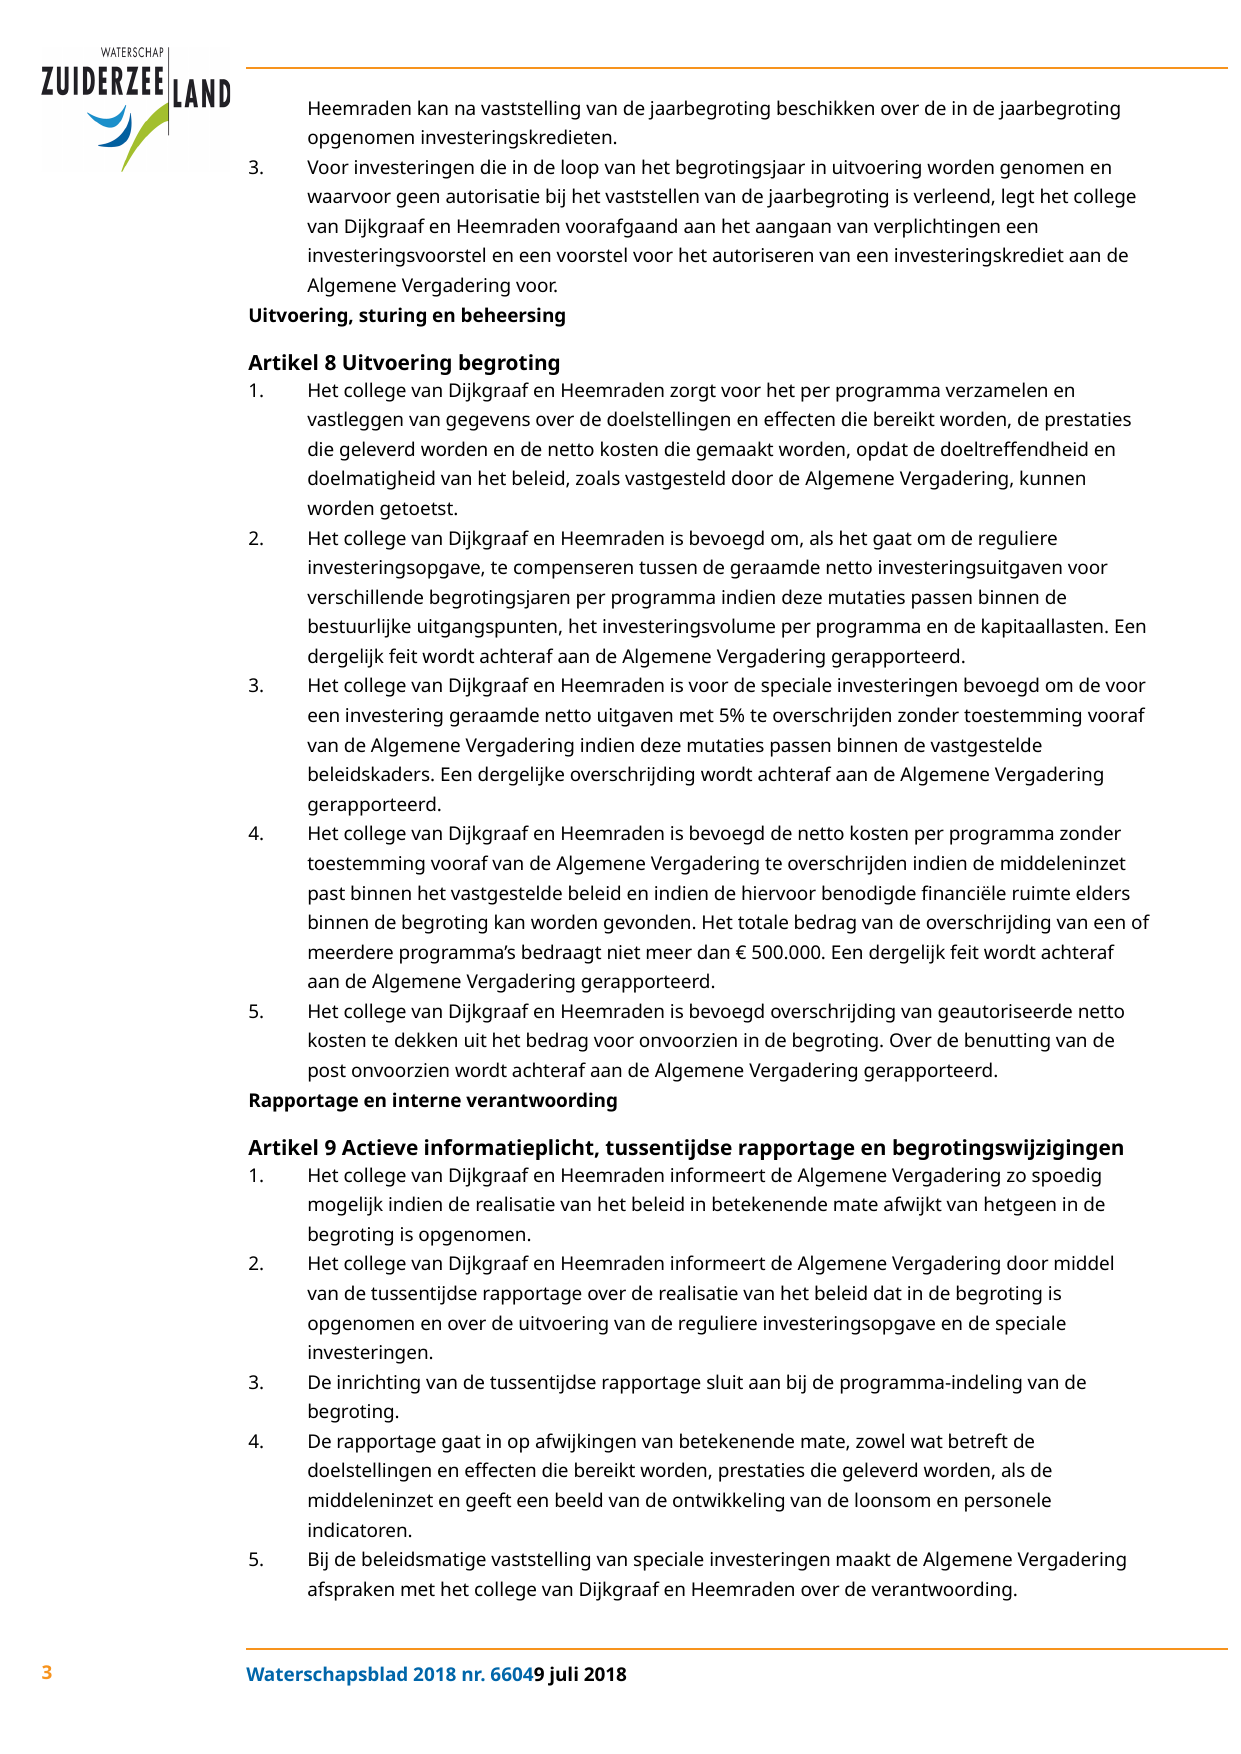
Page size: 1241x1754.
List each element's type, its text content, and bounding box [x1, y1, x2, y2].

text Rapportage en interne verantwoording [248, 1087, 1152, 1113]
list Het college van Dijkgraaf en Heemraden is bevoegd de netto kosten per programma zonder toestemming vooraf van de Algemene Vergadering te overschrijden indien de middeleninzet past binnen het vastgestelde beleid en indien de hiervoor benodigde financiële ruimte elders binnen de begroting kan worden gevonden. Het totale bedrag van de overschrijding van een of meerdere programma’s bedraagt niet meer dan € 500.000. Een dergelijk feit wordt achteraf aan de Algemene Vergadering gerapporteerd. [248, 821, 1152, 994]
list Het college van Dijkgraaf en Heemraden informeert de Algemene Vergadering zo spoedig mogelijk indien de realisatie van het beleid in betekenende mate afwijkt van hetgeen in de begroting is opgenomen. [248, 1162, 1152, 1247]
list Heemraden kan na vaststelling van de jaarbegroting beschikken over de in de jaarbegroting opgenomen investeringskredieten. [248, 95, 1152, 150]
text Uitvoering, sturing en beheersing [248, 302, 1152, 328]
list De inrichting van de tussentijdse rapportage sluit aan bij de programma-indeling van de begroting. [248, 1369, 1152, 1424]
list Het college van Dijkgraaf en Heemraden is bevoegd overschrijding van geautoriseerde netto kosten te dekken uit het bedrag voor onvoorzien in de begroting. Over de benutting van de post onvoorzien wordt achteraf aan de Algemene Vergadering gerapporteerd. [248, 998, 1152, 1083]
list Het college van Dijkgraaf en Heemraden is bevoegd om, als het gaat om de reguliere investeringsopgave, te compenseren tussen de geraamde netto investeringsuitgaven voor verschillende begrotingsjaren per programma indien deze mutaties passen binnen de bestuurlijke uitgangspunten, het investeringsvolume per programma en de kapitaallasten. Een dergelijk feit wordt achteraf aan de Algemene Vergadering gerapporteerd. [248, 525, 1152, 669]
text Artikel 9 Actieve informatieplicht, tussentijdse rapportage en begrotingswijzigingen [248, 1133, 1152, 1162]
list Het college van Dijkgraaf en Heemraden informeert de Algemene Vergadering door middel van de tussentijdse rapportage over de realisatie van het beleid dat in de begroting is opgenomen en over de uitvoering van de reguliere investeringsopgave en de speciale investeringen. [248, 1251, 1152, 1365]
picture [41, 47, 231, 172]
list Het college van Dijkgraaf en Heemraden zorgt voor het per programma verzamelen en vastleggen van gegevens over de doelstellingen en effecten die bereikt worden, de prestaties die geleverd worden en de netto kosten die gemaakt worden, opdat de doeltreffendheid en doelmatigheid van het beleid, zoals vastgesteld door de Algemene Vergadering, kunnen worden getoetst. [248, 377, 1152, 521]
list Voor investeringen die in de loop van het begrotingsjaar in uitvoering worden genomen en waarvoor geen autorisatie bij het vaststellen van de jaarbegroting is verleend, legt het college van Dijkgraaf en Heemraden voorafgaand aan het aangaan van verplichtingen een investeringsvoorstel en een voorstel voor het autoriseren van een investeringskrediet aan de Algemene Vergadering voor. [248, 154, 1152, 298]
list Het college van Dijkgraaf en Heemraden is voor de speciale investeringen bevoegd om de voor een investering geraamde netto uitgaven met 5% te overschrijden zonder toestemming vooraf van de Algemene Vergadering indien deze mutaties passen binnen de vastgestelde beleidskaders. Een dergelijke overschrijding wordt achteraf aan de Algemene Vergadering gerapporteerd. [248, 673, 1152, 817]
list Bij de beleidsmatige vaststelling van speciale investeringen maakt de Algemene Vergadering afspraken met het college van Dijkgraaf en Heemraden over de verantwoording. [248, 1546, 1152, 1602]
list De rapportage gaat in op afwijkingen van betekenende mate, zowel wat betreft de doelstellingen en effecten die bereikt worden, prestaties die geleverd worden, als de middeleninzet en geeft een beeld van de ontwikkeling van de loonsom en personele indicatoren. [248, 1428, 1152, 1543]
text Artikel 8 Uitvoering begroting [248, 348, 1152, 377]
